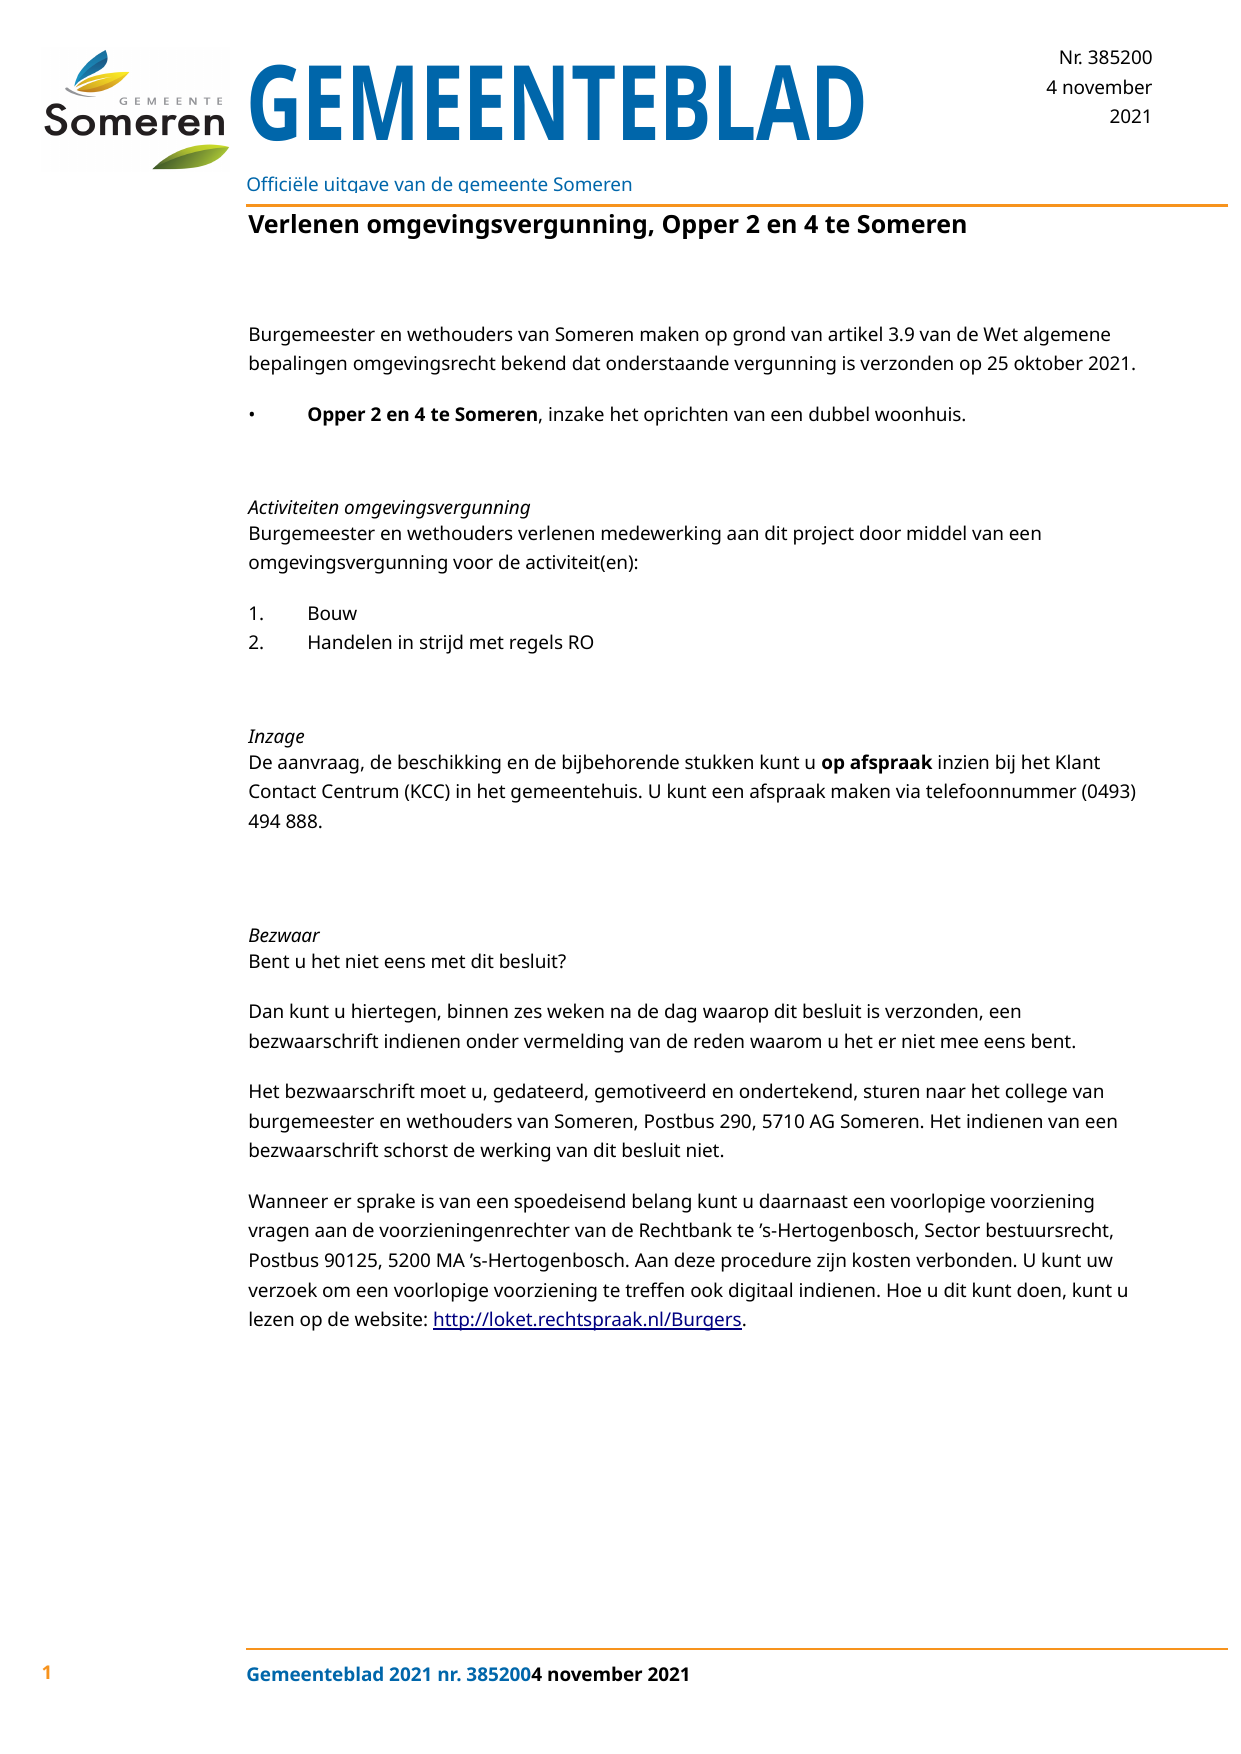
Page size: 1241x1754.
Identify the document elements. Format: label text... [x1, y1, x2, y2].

text Inzage [248, 723, 1152, 749]
text Burgemeester en wethouders van Someren maken op grond van artikel 3.9 van de Wet algemene bepalingen omgevingsrecht bekend dat onderstaande vergunning is verzonden op 25 oktober 2021. [248, 321, 1152, 376]
picture [41, 47, 231, 172]
text Activiteiten omgevingsvergunning [248, 494, 1152, 520]
text Wanneer er sprake is van een spoedeisend belang kunt u daarnaast een voorlopige voorziening vragen aan de voorzieningenrechter van de Rechtbank te ’s-Hertogenbosch, Sector bestuursrecht, Postbus 90125, 5200 MA ’s-Hertogenbosch. Aan deze procedure zijn kosten verbonden. U kunt uw verzoek om een voorlopige voorziening te treffen ook digitaal indienen. Hoe u dit kunt doen, kunt u lezen op de website: http://loket.rechtspraak.nl/Burgers. [248, 1188, 1152, 1332]
list Opper 2 en 4 te Someren, inzake het oprichten van een dubbel woonhuis. [248, 401, 1152, 426]
list Bouw [248, 600, 1152, 626]
text Het bezwaarschrift moet u, gedateerd, gemotiveerd en ondertekend, sturen naar het college van burgemeester en wethouders van Someren, Postbus 290, 5710 AG Someren. Het indienen van een bezwaarschrift schorst de werking van dit besluit niet. [248, 1078, 1152, 1163]
text Bezwaar [248, 922, 1152, 948]
text Bent u het niet eens met dit besluit? [248, 948, 1152, 974]
text Burgemeester en wethouders verlenen medewerking aan dit project door middel van een omgevingsvergunning voor de activiteit(en): [248, 520, 1152, 575]
text Verlenen omgevingsvergunning, Opper 2 en 4 te Someren [248, 207, 1152, 241]
list Handelen in strijd met regels RO [248, 629, 1152, 655]
text Dan kunt u hiertegen, binnen zes weken na de dag waarop dit besluit is verzonden, een bezwaarschrift indienen onder vermelding van de reden waarom u het er niet mee eens bent. [248, 998, 1152, 1054]
text De aanvraag, de beschikking en de bijbehorende stukken kunt u op afspraak inzien bij het Klant Contact Centrum (KCC) in het gemeentehuis. U kunt een afspraak maken via telefoonnummer (0493) 494 888. [248, 749, 1152, 834]
